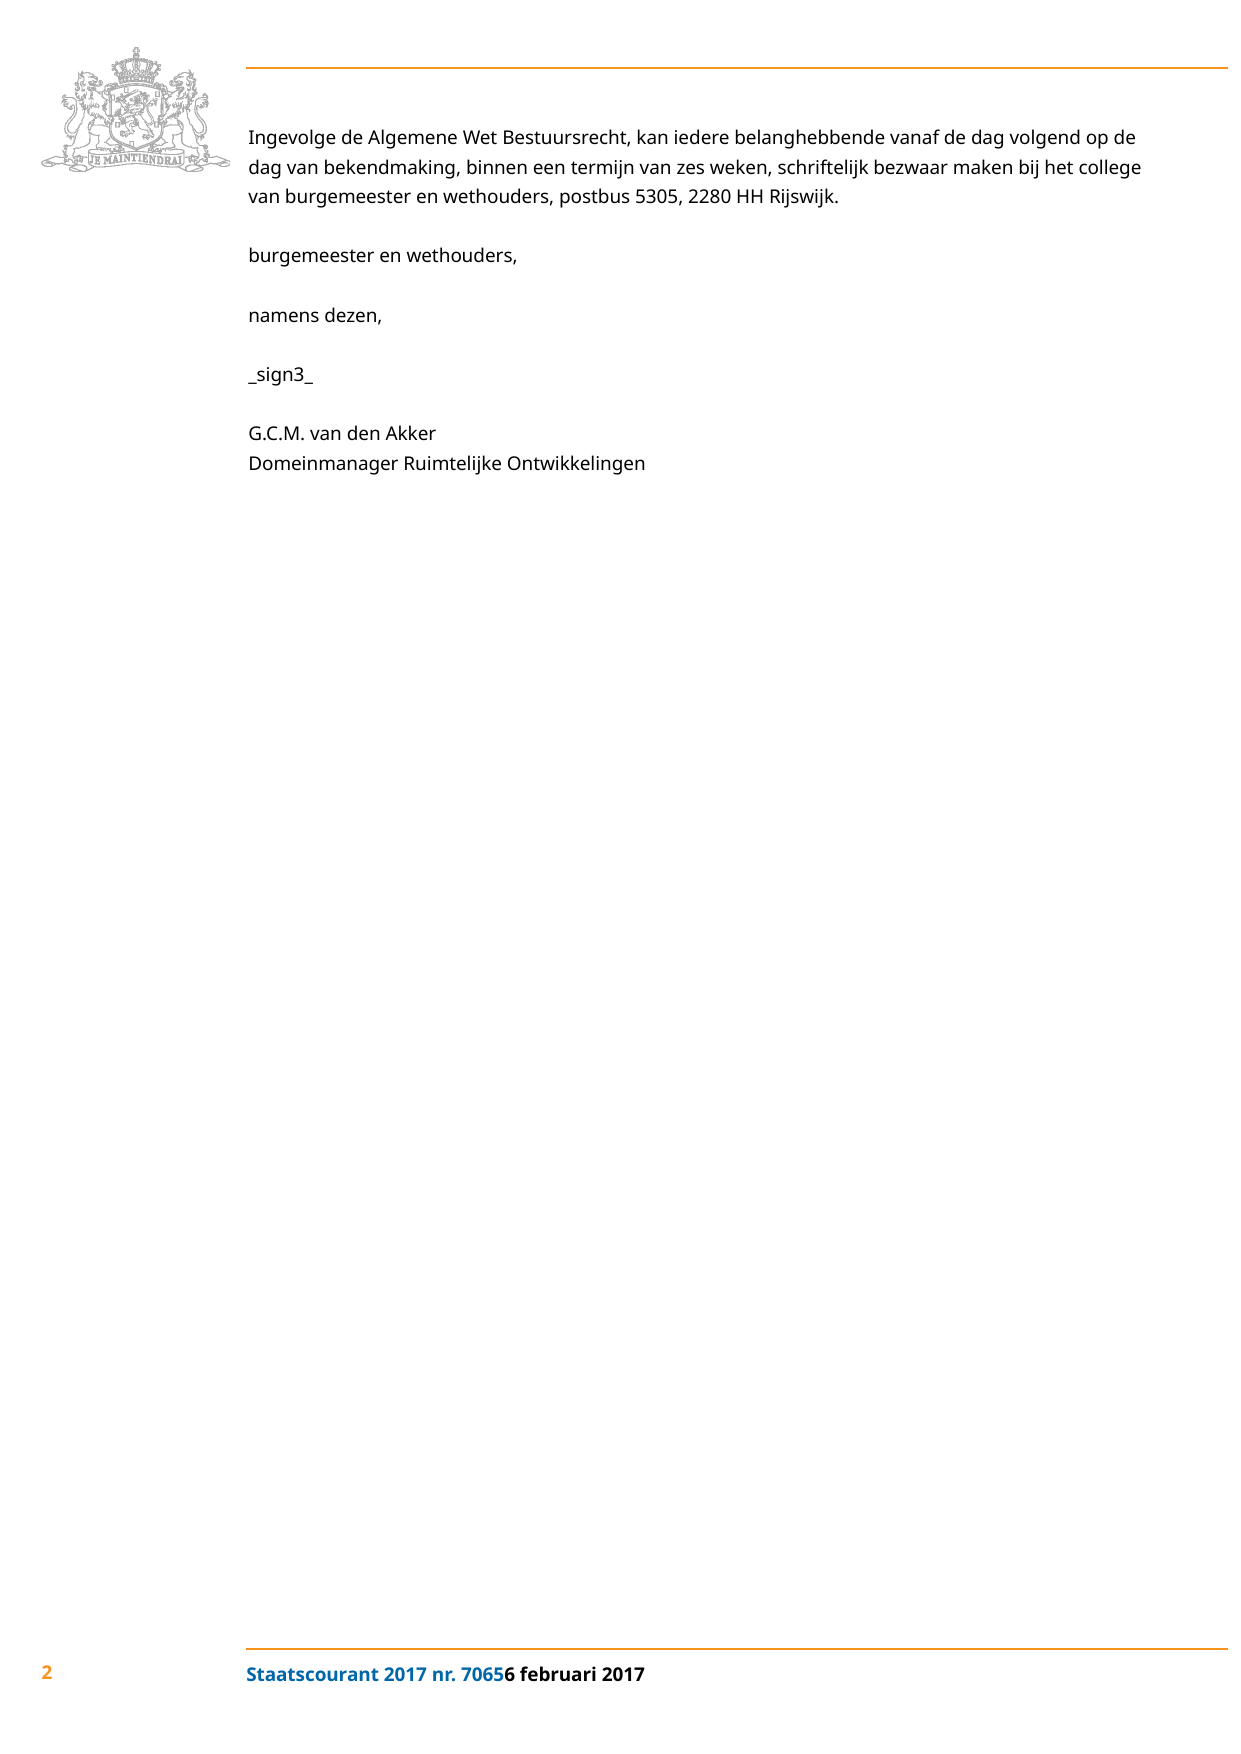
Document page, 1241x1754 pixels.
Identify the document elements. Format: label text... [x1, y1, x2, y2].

text namens dezen, [248, 302, 1152, 328]
text G.C.M. van den Akker [248, 420, 1152, 446]
picture [41, 47, 231, 172]
text _sign3_ [248, 361, 1152, 387]
text burgemeester en wethouders, [248, 243, 1152, 268]
text Ingevolge de Algemene Wet Bestuursrecht, kan iedere belanghebbende vanaf de dag volgend op de dag van bekendmaking, binnen een termijn van zes weken, schriftelijk bezwaar maken bij het college van burgemeester en wethouders, postbus 5305, 2280 HH Rijswijk. [248, 124, 1152, 209]
text Domeinmanager Ruimtelijke Ontwikkelingen [248, 450, 1152, 476]
